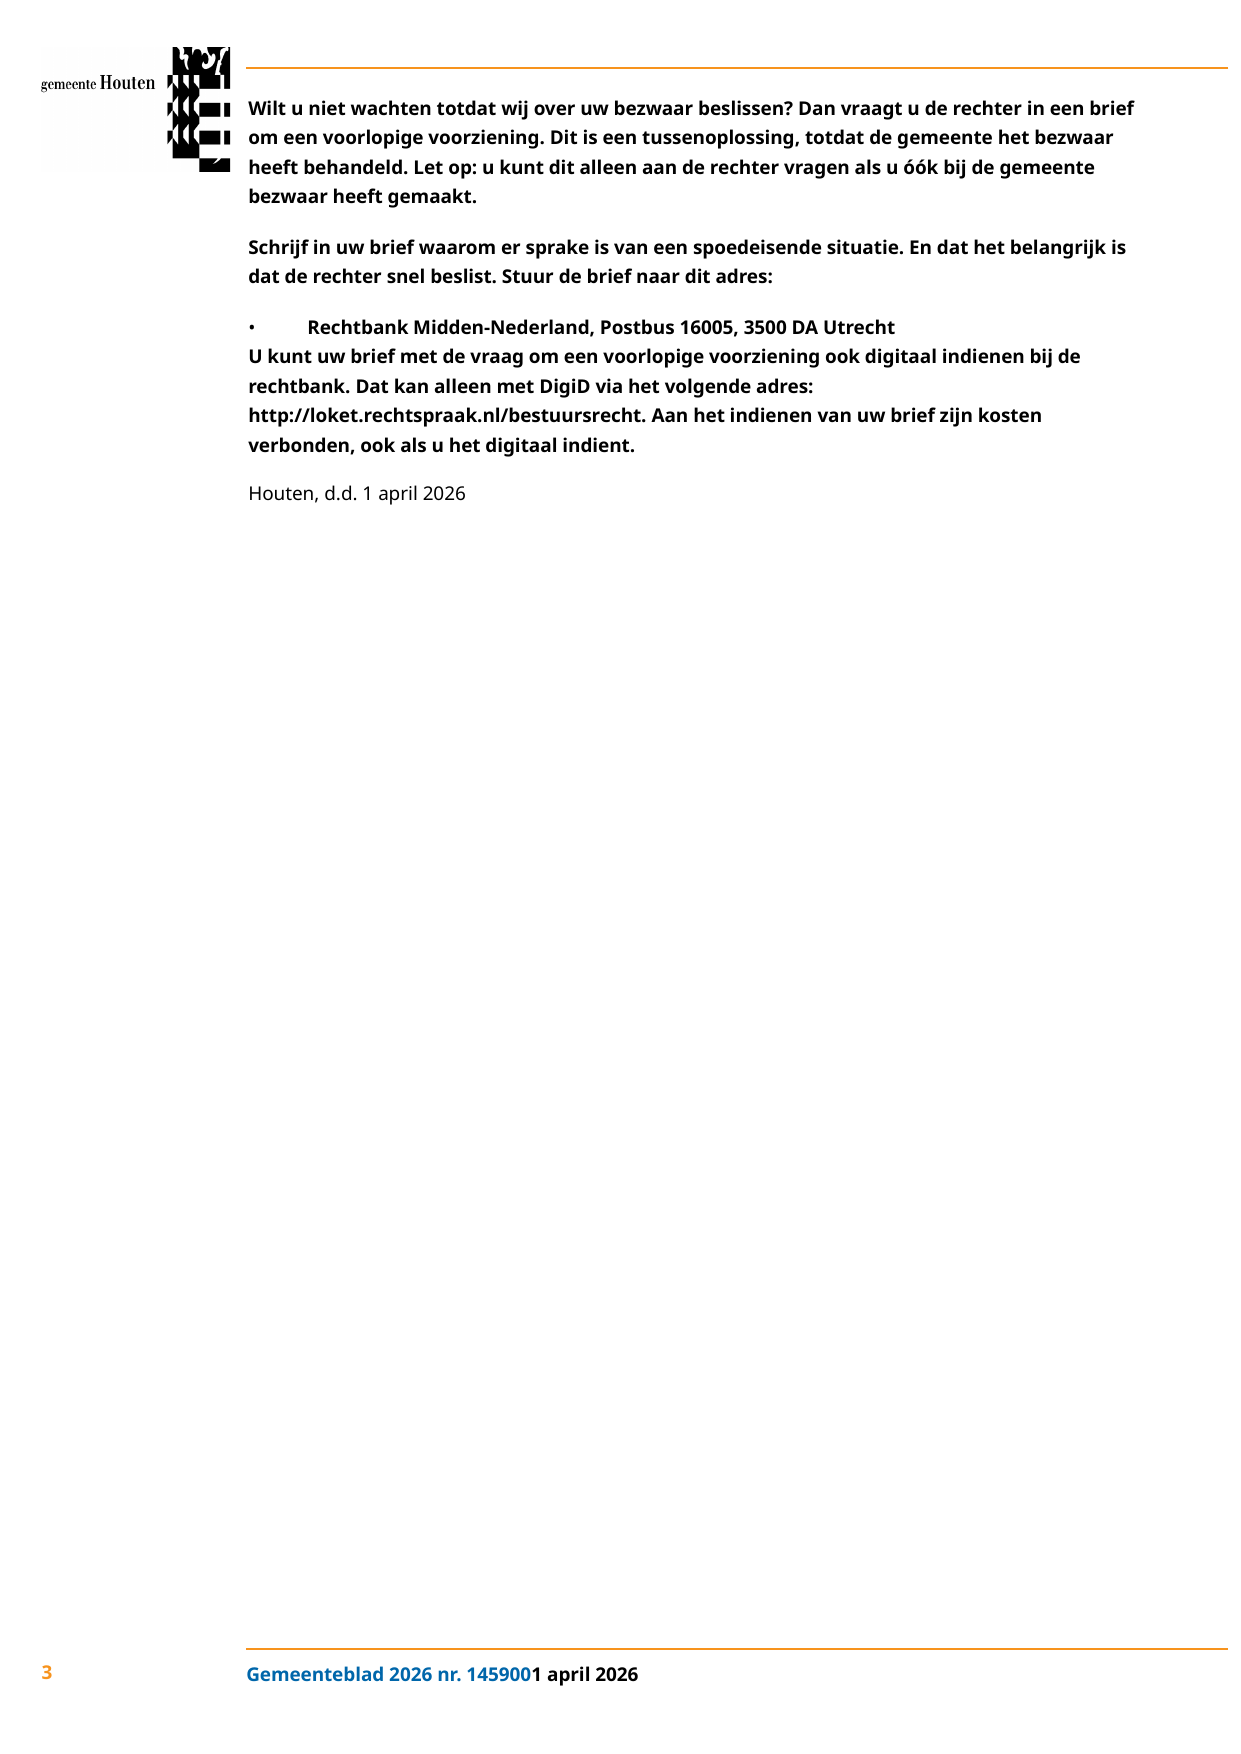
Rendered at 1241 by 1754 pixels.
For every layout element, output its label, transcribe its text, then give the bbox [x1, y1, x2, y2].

text U kunt uw brief met de vraag om een voorlopige voorziening ook digitaal indienen bij de rechtbank. Dat kan alleen met DigiD via het volgende adres: http://loket.rechtspraak.nl/bestuursrecht. Aan het indienen van uw brief zijn kosten verbonden, ook als u het digitaal indient. [248, 343, 1152, 458]
text Houten, d.d. 1 april 2026 [248, 480, 1152, 506]
list Rechtbank Midden-Nederland, Postbus 16005, 3500 DA Utrecht [248, 314, 1152, 340]
text Schrijf in uw brief waarom er sprake is van een spoedeisende situatie. En dat het belangrijk is dat de rechter snel beslist. Stuur de brief naar dit adres: [248, 234, 1152, 289]
picture [41, 47, 231, 172]
text Wilt u niet wachten totdat wij over uw bezwaar beslissen? Dan vraagt u de rechter in een brief om een voorlopige voorziening. Dit is een tussenoplossing, totdat de gemeente het bezwaar heeft behandeld. Let op: u kunt dit alleen aan de rechter vragen als u óók bij de gemeente bezwaar heeft gemaakt. [248, 95, 1152, 209]
